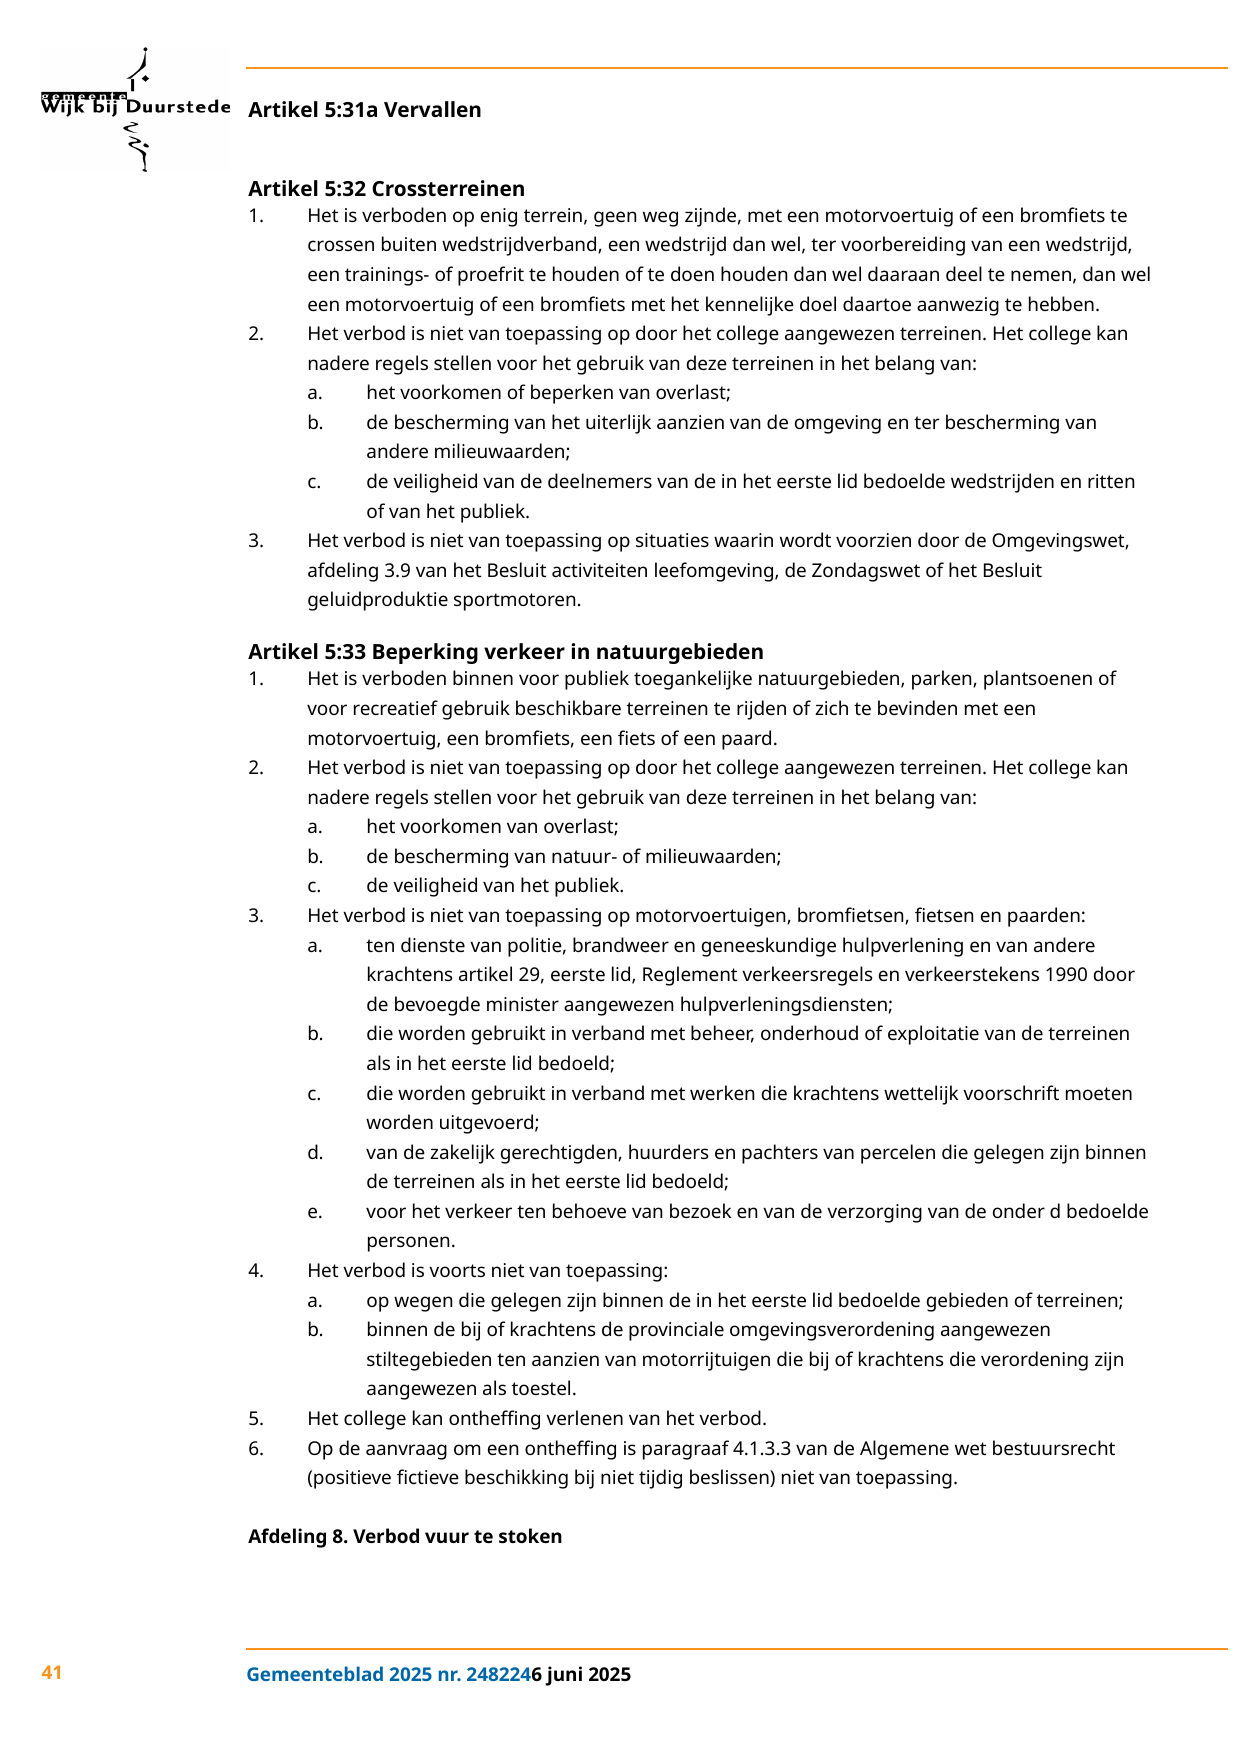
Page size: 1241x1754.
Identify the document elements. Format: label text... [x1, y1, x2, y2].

list Het verbod is niet van toepassing op door het college aangewezen terreinen. Het college kan nadere regels stellen voor het gebruik van deze terreinen in het belang van: [248, 754, 1152, 809]
list de veiligheid van de deelnemers van de in het eerste lid bedoelde wedstrijden en ritten of van het publiek. [307, 468, 1152, 524]
list ten dienste van politie, brandweer en geneeskundige hulpverlening en van andere krachtens artikel 29, eerste lid, Reglement verkeersregels en verkeerstekens 1990 door de bevoegde minister aangewezen hulpverleningsdiensten; [307, 932, 1152, 1017]
list Het college kan ontheffing verlenen van het verbod. [248, 1405, 1152, 1431]
list die worden gebruikt in verband met werken die krachtens wettelijk voorschrift moeten worden uitgevoerd; [307, 1080, 1152, 1135]
list voor het verkeer ten behoeve van bezoek en van de verzorging van de onder d bedoelde personen. [307, 1198, 1152, 1253]
text Artikel 5:33 Beperking verkeer in natuurgebieden [248, 637, 1152, 666]
list Het is verboden op enig terrein, geen weg zijnde, met een motorvoertuig of een bromfiets te crossen buiten wedstrijdverband, een wedstrijd dan wel, ter voorbereiding van een wedstrijd, een trainings- of proefrit te houden of te doen houden dan wel daaraan deel te nemen, dan wel een motorvoertuig of een bromfiets met het kennelijke doel daartoe aanwezig te hebben. [248, 202, 1152, 317]
list de bescherming van het uiterlijk aanzien van de omgeving en ter bescherming van andere milieuwaarden; [307, 409, 1152, 464]
list binnen de bij of krachtens de provinciale omgevingsverordening aangewezen stiltegebieden ten aanzien van motorrijtuigen die bij of krachtens die verordening zijn aangewezen als toestel. [307, 1316, 1152, 1401]
list Op de aanvraag om een ontheffing is paragraaf 4.1.3.3 van de Algemene wet bestuursrecht (positieve fictieve beschikking bij niet tijdig beslissen) niet van toepassing. [248, 1435, 1152, 1490]
picture [41, 47, 231, 172]
list Het is verboden binnen voor publiek toegankelijke natuurgebieden, parken, plantsoenen of voor recreatief gebruik beschikbare terreinen te rijden of zich te bevinden met een motorvoertuig, een bromfiets, een fiets of een paard. [248, 666, 1152, 750]
list de bescherming van natuur- of milieuwaarden; [307, 843, 1152, 869]
list Het verbod is voorts niet van toepassing: [248, 1257, 1152, 1283]
list op wegen die gelegen zijn binnen de in het eerste lid bedoelde gebieden of terreinen; [307, 1287, 1152, 1312]
list van de zakelijk gerechtigden, huurders en pachters van percelen die gelegen zijn binnen de terreinen als in het eerste lid bedoeld; [307, 1139, 1152, 1194]
list Het verbod is niet van toepassing op motorvoertuigen, bromfietsen, fietsen en paarden: [248, 902, 1152, 928]
list Het verbod is niet van toepassing op situaties waarin wordt voorzien door de Omgevingswet, afdeling 3.9 van het Besluit activiteiten leefomgeving, de Zondagswet of het Besluit geluidproduktie sportmotoren. [248, 527, 1152, 612]
list die worden gebruikt in verband met beheer, onderhoud of exploitatie van de terreinen als in het eerste lid bedoeld; [307, 1021, 1152, 1076]
list het voorkomen of beperken van overlast; [307, 379, 1152, 405]
list de veiligheid van het publiek. [307, 873, 1152, 898]
text Artikel 5:31a Vervallen [248, 95, 1152, 123]
text Artikel 5:32 Crossterreinen [248, 174, 1152, 202]
list Het verbod is niet van toepassing op door het college aangewezen terreinen. Het college kan nadere regels stellen voor het gebruik van deze terreinen in het belang van: [248, 320, 1152, 376]
list het voorkomen van overlast; [307, 813, 1152, 839]
text Afdeling 8. Verbod vuur te stoken [248, 1523, 1152, 1549]
